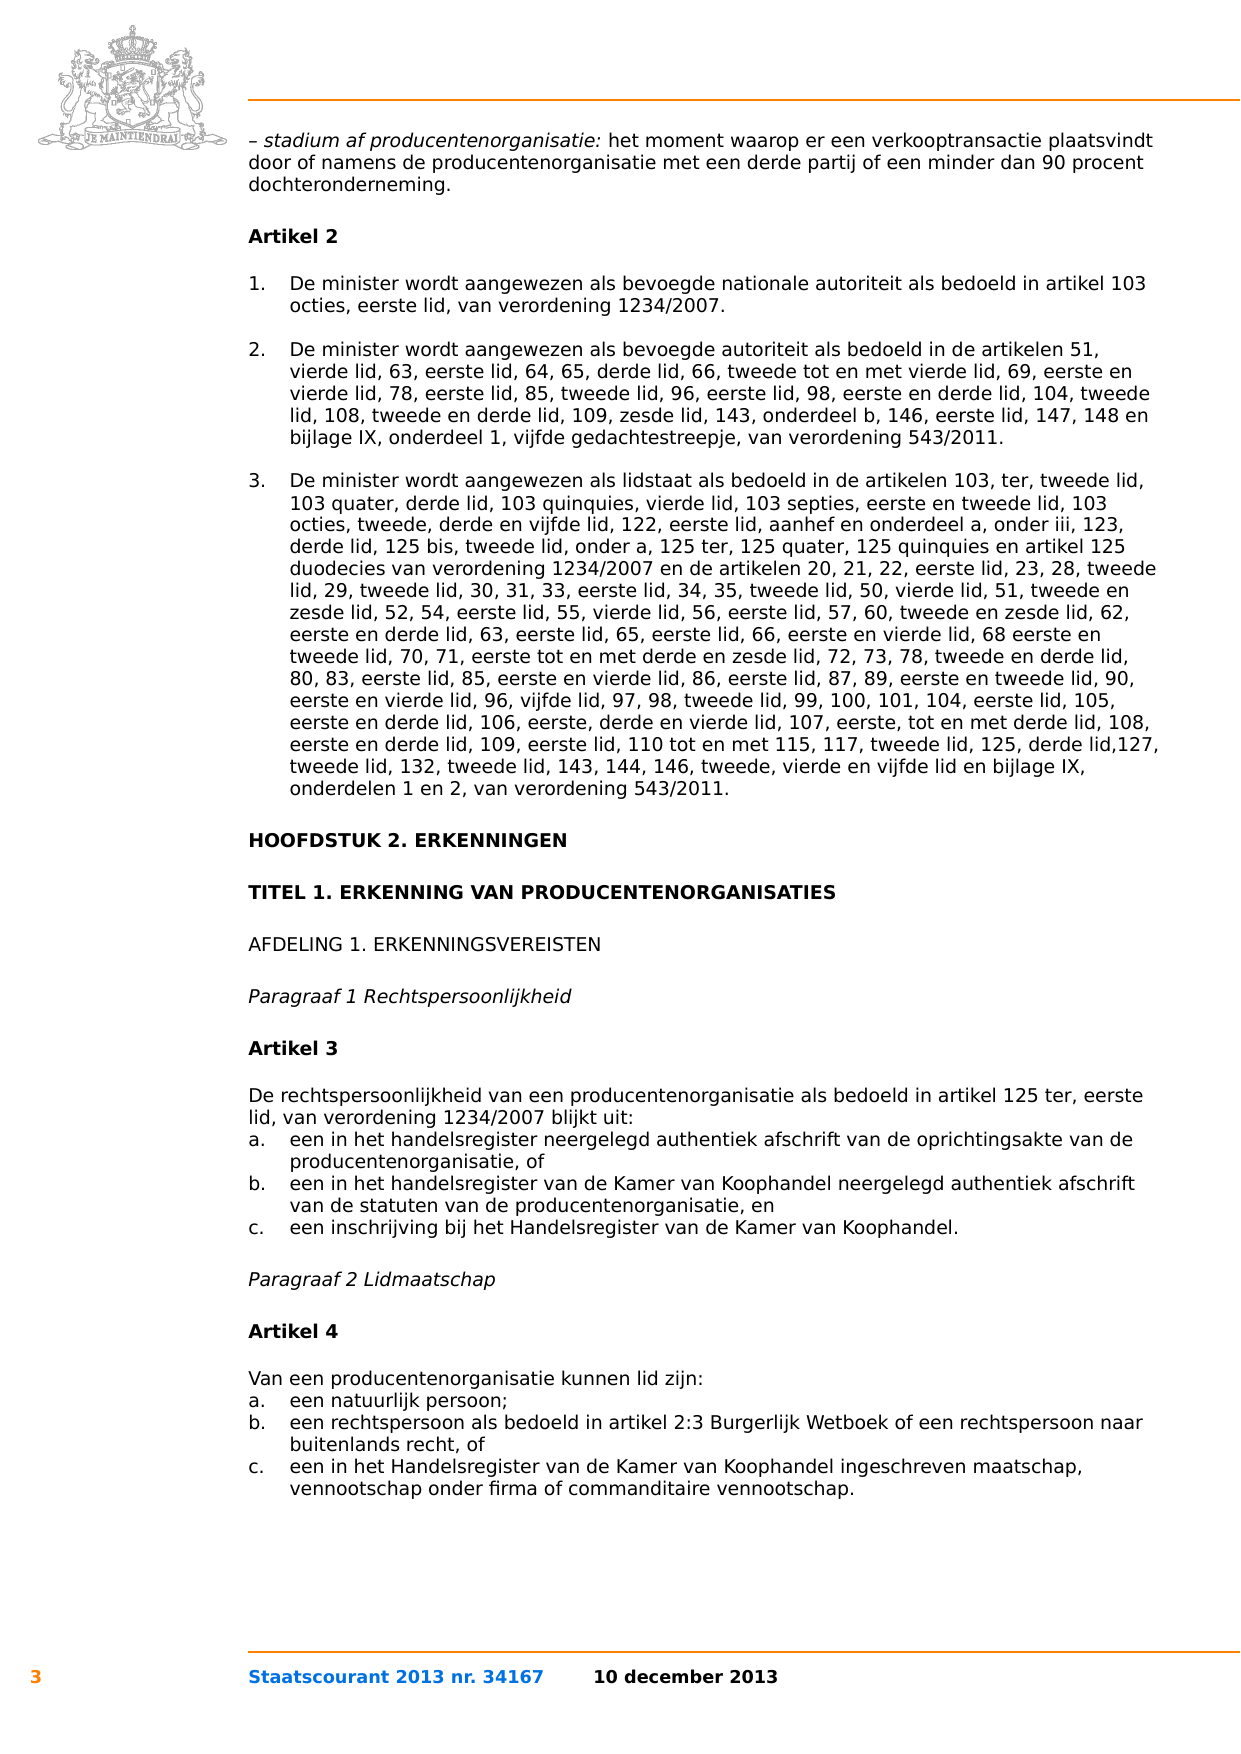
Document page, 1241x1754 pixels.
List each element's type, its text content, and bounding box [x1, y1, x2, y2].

subtitle Artikel 4 [248, 1321, 1163, 1343]
subtitle Artikel 2 [248, 226, 1163, 248]
text 1. De minister wordt aangewezen als bevoegde nationale autoriteit als bedoeld in artikel 103 octies, eerste lid, van verordening 1234/2007. [248, 273, 1163, 317]
text c. een inschrijving bij het Handelsregister van de Kamer van Koophandel. [248, 1217, 1163, 1239]
picture [38, 25, 227, 150]
text Van een producentenorganisatie kunnen lid zijn: [248, 1368, 1163, 1390]
text 2. De minister wordt aangewezen als bevoegde autoriteit als bedoeld in de artikelen 51, vierde lid, 63, eerste lid, 64, 65, derde lid, 66, tweede tot en met vierde lid, 69, eerste en vierde lid, 78, eerste lid, 85, tweede lid, 96, eerste lid, 98, eerste en derde lid, 104, tweede lid, 108, tweede en derde lid, 109, zesde lid, 143, onderdeel b, 146, eerste lid, 147, 148 en bijlage IX, onderdeel 1, vijfde gedachtestreepje, van verordening 543/2011. [248, 339, 1163, 448]
text De rechtspersoonlijkheid van een producentenorganisatie als bedoeld in artikel 125 ter, eerste lid, van verordening 1234/2007 blijkt uit: [248, 1085, 1163, 1129]
text 3. De minister wordt aangewezen als lidstaat als bedoeld in de artikelen 103, ter, tweede lid, 103 quater, derde lid, 103 quinquies, vierde lid, 103 septies, eerste en tweede lid, 103 octies, tweede, derde en vijfde lid, 122, eerste lid, aanhef en onderdeel a, onder iii, 123, derde lid, 125 bis, tweede lid, onder a, 125 ter, 125 quater, 125 quinquies en artikel 125 duodecies van verordening 1234/2007 en de artikelen 20, 21, 22, eerste lid, 23, 28, tweede lid, 29, tweede lid, 30, 31, 33, eerste lid, 34, 35, tweede lid, 50, vierde lid, 51, tweede en zesde lid, 52, 54, eerste lid, 55, vierde lid, 56, eerste lid, 57, 60, tweede en zesde lid, 62, eerste en derde lid, 63, eerste lid, 65, eerste lid, 66, eerste en vierde lid, 68 eerste en tweede lid, 70, 71, eerste tot en met derde en zesde lid, 72, 73, 78, tweede en derde lid, 80, 83, eerste lid, 85, eerste en vierde lid, 86, eerste lid, 87, 89, eerste en tweede lid, 90, eerste en vierde lid, 96, vijfde lid, 97, 98, tweede lid, 99, 100, 101, 104, eerste lid, 105, eerste en derde lid, 106, eerste, derde en vierde lid, 107, eerste, tot en met derde lid, 108, eerste en derde lid, 109, eerste lid, 110 tot en met 115, 117, tweede lid, 125, derde lid,127, tweede lid, 132, tweede lid, 143, 144, 146, tweede, vierde en vijfde lid en bijlage IX, onderdelen 1 en 2, van verordening 543/2011. [248, 470, 1163, 800]
text b. een in het handelsregister van de Kamer van Koophandel neergelegd authentiek afschrift van de statuten van de producentenorganisatie, en [248, 1173, 1163, 1217]
text b. een rechtspersoon als bedoeld in artikel 2:3 Burgerlijk Wetboek of een rechtspersoon naar buitenlands recht, of [248, 1412, 1163, 1456]
text c. een in het Handelsregister van de Kamer van Koophandel ingeschreven maatschap, vennootschap onder firma of commanditaire vennootschap. [248, 1456, 1163, 1500]
subtitle Artikel 3 [248, 1038, 1163, 1060]
subtitle AFDELING 1. ERKENNINGSVEREISTEN [248, 934, 1163, 956]
subtitle Paragraaf 1 Rechtspersoonlijkheid [248, 986, 1163, 1008]
text – stadium af producentenorganisatie: het moment waarop er een verkooptransactie plaatsvindt door of namens de producentenorganisatie met een derde partij of een minder dan 90 procent dochteronderneming. [248, 130, 1163, 196]
text a. een natuurlijk persoon; [248, 1390, 1163, 1412]
subtitle TITEL 1. ERKENNING VAN PRODUCENTENORGANISATIES [248, 882, 1163, 904]
text a. een in het handelsregister neergelegd authentiek afschrift van de oprichtingsakte van de producentenorganisatie, of [248, 1129, 1163, 1173]
subtitle Paragraaf 2 Lidmaatschap [248, 1269, 1163, 1291]
subtitle HOOFDSTUK 2. ERKENNINGEN [248, 830, 1163, 852]
